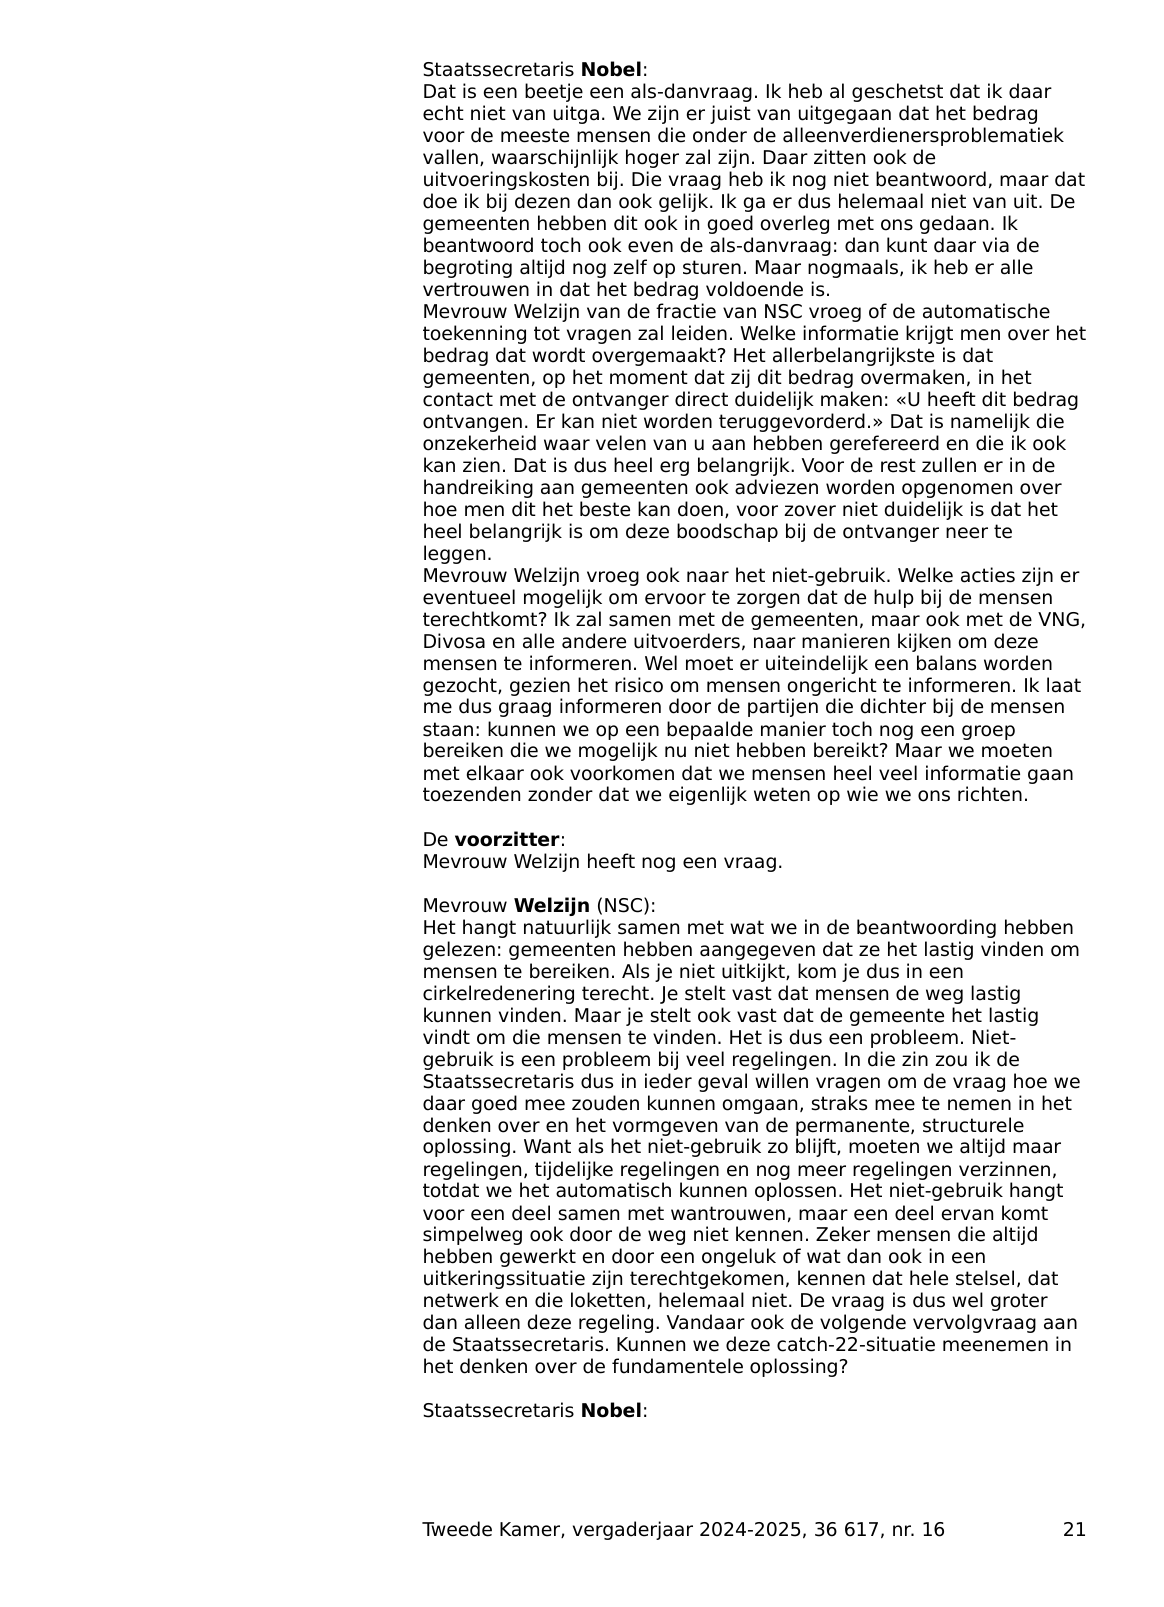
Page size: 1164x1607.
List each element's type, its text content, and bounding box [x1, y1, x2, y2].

text Staatssecretaris Nobel: [422, 59, 1087, 81]
text Mevrouw Welzijn heeft nog een vraag. [422, 851, 1087, 872]
text Dat is een beetje een als-danvraag. Ik heb al geschetst dat ik daar echt niet van uitga. We zijn er juist van uitgegaan dat het bedrag voor de meeste mensen die onder de alleenverdienersproblematiek vallen, waarschijnlijk hoger zal zijn. Daar zitten ook de uitvoeringskosten bij. Die vraag heb ik nog niet beantwoord, maar dat doe ik bij dezen dan ook gelijk. Ik ga er dus helemaal niet van uit. De gemeenten hebben dit ook in goed overleg met ons gedaan. Ik beantwoord toch ook even de als-danvraag: dan kunt daar via de begroting altijd nog zelf op sturen. Maar nogmaals, ik heb er alle vertrouwen in dat het bedrag voldoende is. [422, 81, 1087, 301]
text Mevrouw Welzijn (NSC): [422, 895, 1087, 917]
text Het hangt natuurlijk samen met wat we in de beantwoording hebben gelezen: gemeenten hebben aangegeven dat ze het lastig vinden om mensen te bereiken. Als je niet uitkijkt, kom je dus in een cirkelredenering terecht. Je stelt vast dat mensen de weg lastig kunnen vinden. Maar je stelt ook vast dat de gemeente het lastig vindt om die mensen te vinden. Het is dus een probleem. Niet-gebruik is een probleem bij veel regelingen. In die zin zou ik de Staatssecretaris dus in ieder geval willen vragen om de vraag hoe we daar goed mee zouden kunnen omgaan, straks mee te nemen in het denken over en het vormgeven van de permanente, structurele oplossing. Want als het niet-gebruik zo blijft, moeten we altijd maar regelingen, tijdelijke regelingen en nog meer regelingen verzinnen, totdat we het automatisch kunnen oplossen. Het niet-gebruik hangt voor een deel samen met wantrouwen, maar een deel ervan komt simpelweg ook door de weg niet kennen. Zeker mensen die altijd hebben gewerkt en door een ongeluk of wat dan ook in een uitkeringssituatie zijn terechtgekomen, kennen dat hele stelsel, dat netwerk en die loketten, helemaal niet. De vraag is dus wel groter dan alleen deze regeling. Vandaar ook de volgende vervolgvraag aan de Staatssecretaris. Kunnen we deze catch-22-situatie meenemen in het denken over de fundamentele oplossing? [422, 917, 1087, 1378]
text Mevrouw Welzijn vroeg ook naar het niet-gebruik. Welke acties zijn er eventueel mogelijk om ervoor te zorgen dat de hulp bij de mensen terechtkomt? Ik zal samen met de gemeenten, maar ook met de VNG, Divosa en alle andere uitvoerders, naar manieren kijken om deze mensen te informeren. Wel moet er uiteindelijk een balans worden gezocht, gezien het risico om mensen ongericht te informeren. Ik laat me dus graag informeren door de partijen die dichter bij de mensen staan: kunnen we op een bepaalde manier toch nog een groep bereiken die we mogelijk nu niet hebben bereikt? Maar we moeten met elkaar ook voorkomen dat we mensen heel veel informatie gaan toezenden zonder dat we eigenlijk weten op wie we ons richten. [422, 564, 1087, 806]
text Staatssecretaris Nobel: [422, 1400, 1087, 1422]
text Mevrouw Welzijn van de fractie van NSC vroeg of de automatische toekenning tot vragen zal leiden. Welke informatie krijgt men over het bedrag dat wordt overgemaakt? Het allerbelangrijkste is dat gemeenten, op het moment dat zij dit bedrag overmaken, in het contact met de ontvanger direct duidelijk maken: «U heeft dit bedrag ontvangen. Er kan niet worden teruggevorderd.» Dat is namelijk die onzekerheid waar velen van u aan hebben gerefereerd en die ik ook kan zien. Dat is dus heel erg belangrijk. Voor de rest zullen er in de handreiking aan gemeenten ook adviezen worden opgenomen over hoe men dit het beste kan doen, voor zover niet duidelijk is dat het heel belangrijk is om deze boodschap bij de ontvanger neer te leggen. [422, 301, 1087, 564]
text De voorzitter: [422, 828, 1087, 851]
